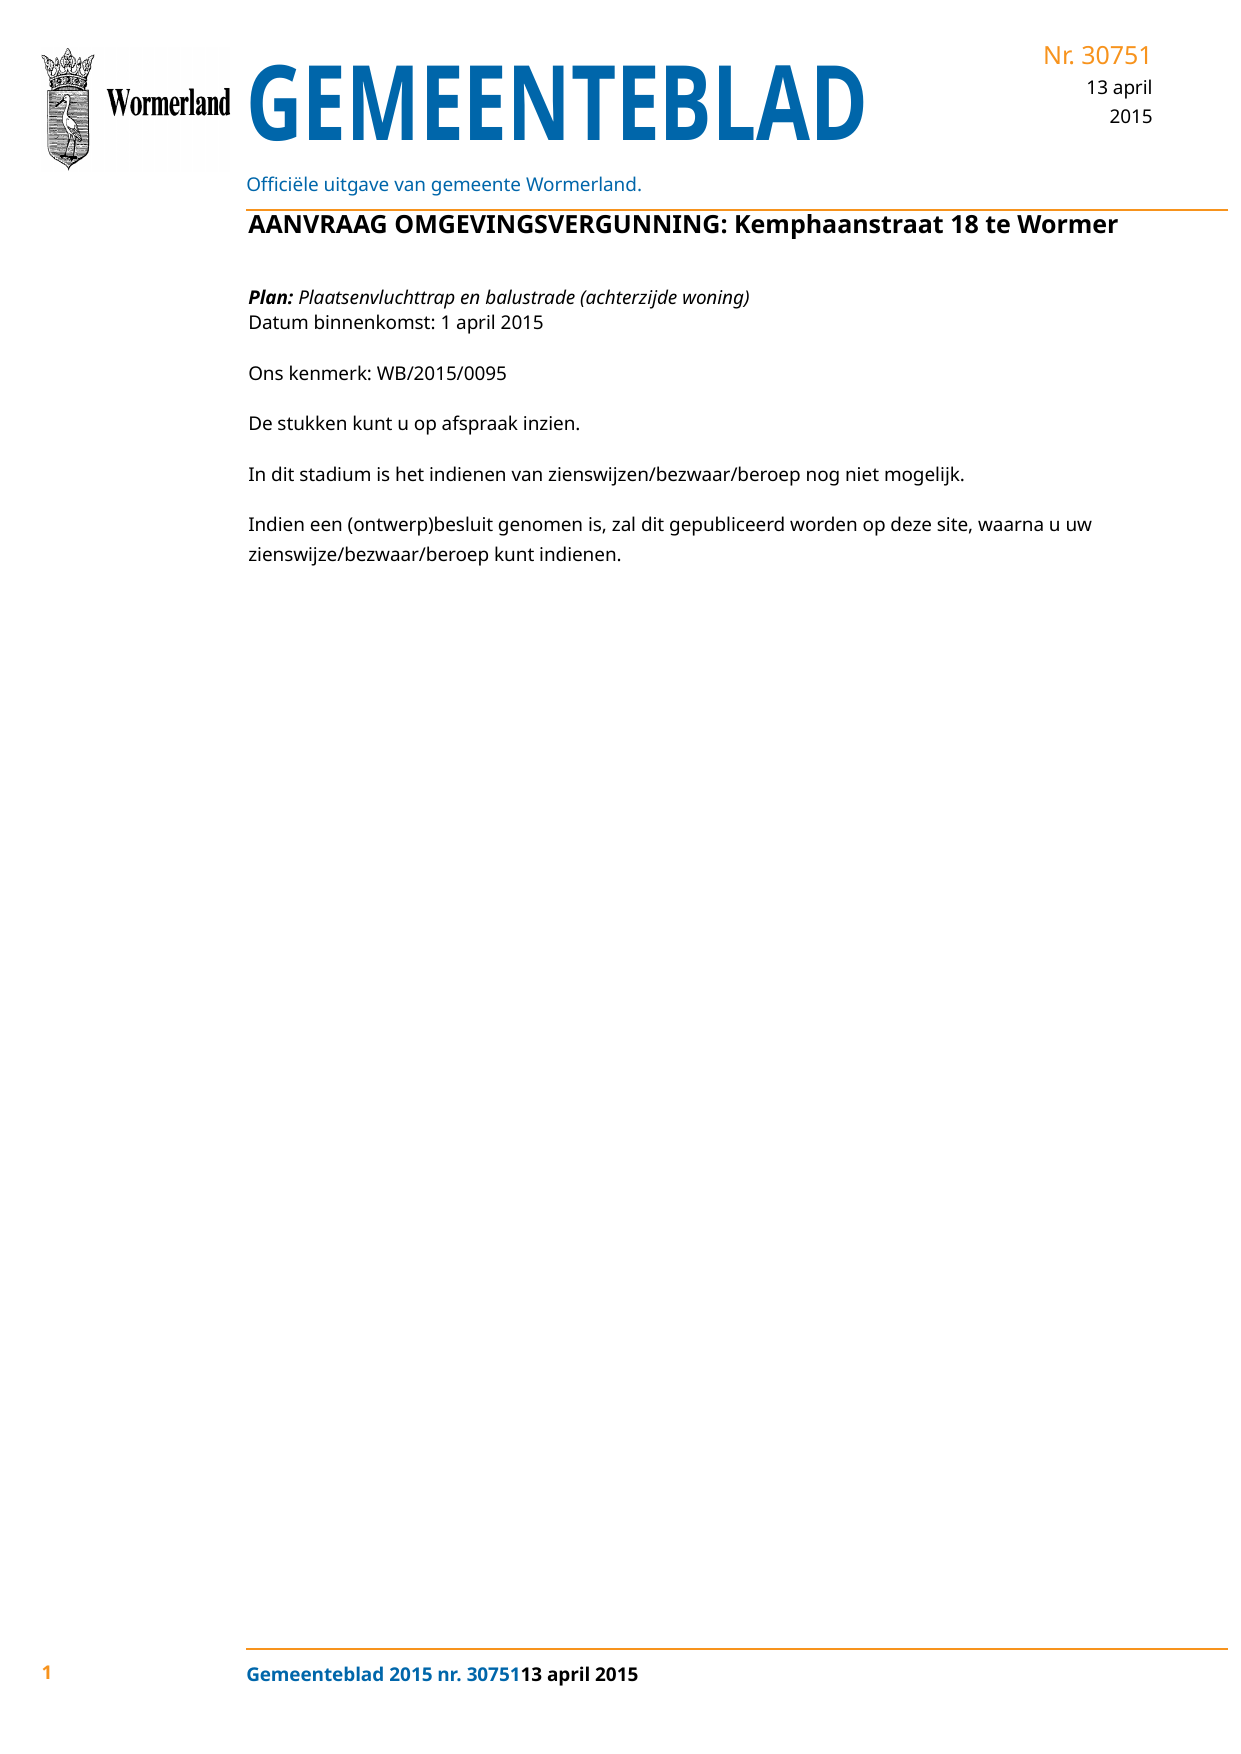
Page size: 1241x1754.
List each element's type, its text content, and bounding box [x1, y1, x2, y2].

picture [41, 47, 231, 172]
text Datum binnenkomst: 1 april 2015 [248, 309, 1152, 335]
text Indien een (ontwerp)besluit genomen is, zal dit gepubliceerd worden op deze site, waarna u uw zienswijze/bezwaar/beroep kunt indienen. [248, 511, 1152, 567]
text De stukken kunt u op afspraak inzien. [248, 410, 1152, 436]
text Ons kenmerk: WB/2015/0095 [248, 360, 1152, 386]
text AANVRAAG OMGEVINGSVERGUNNING: Kemphaanstraat 18 te Wormer [248, 211, 1152, 241]
text Plan: Plaatsenvluchttrap en balustrade (achterzijde woning) [248, 284, 1152, 309]
text In dit stadium is het indienen van zienswijzen/bezwaar/beroep nog niet mogelijk. [248, 461, 1152, 487]
